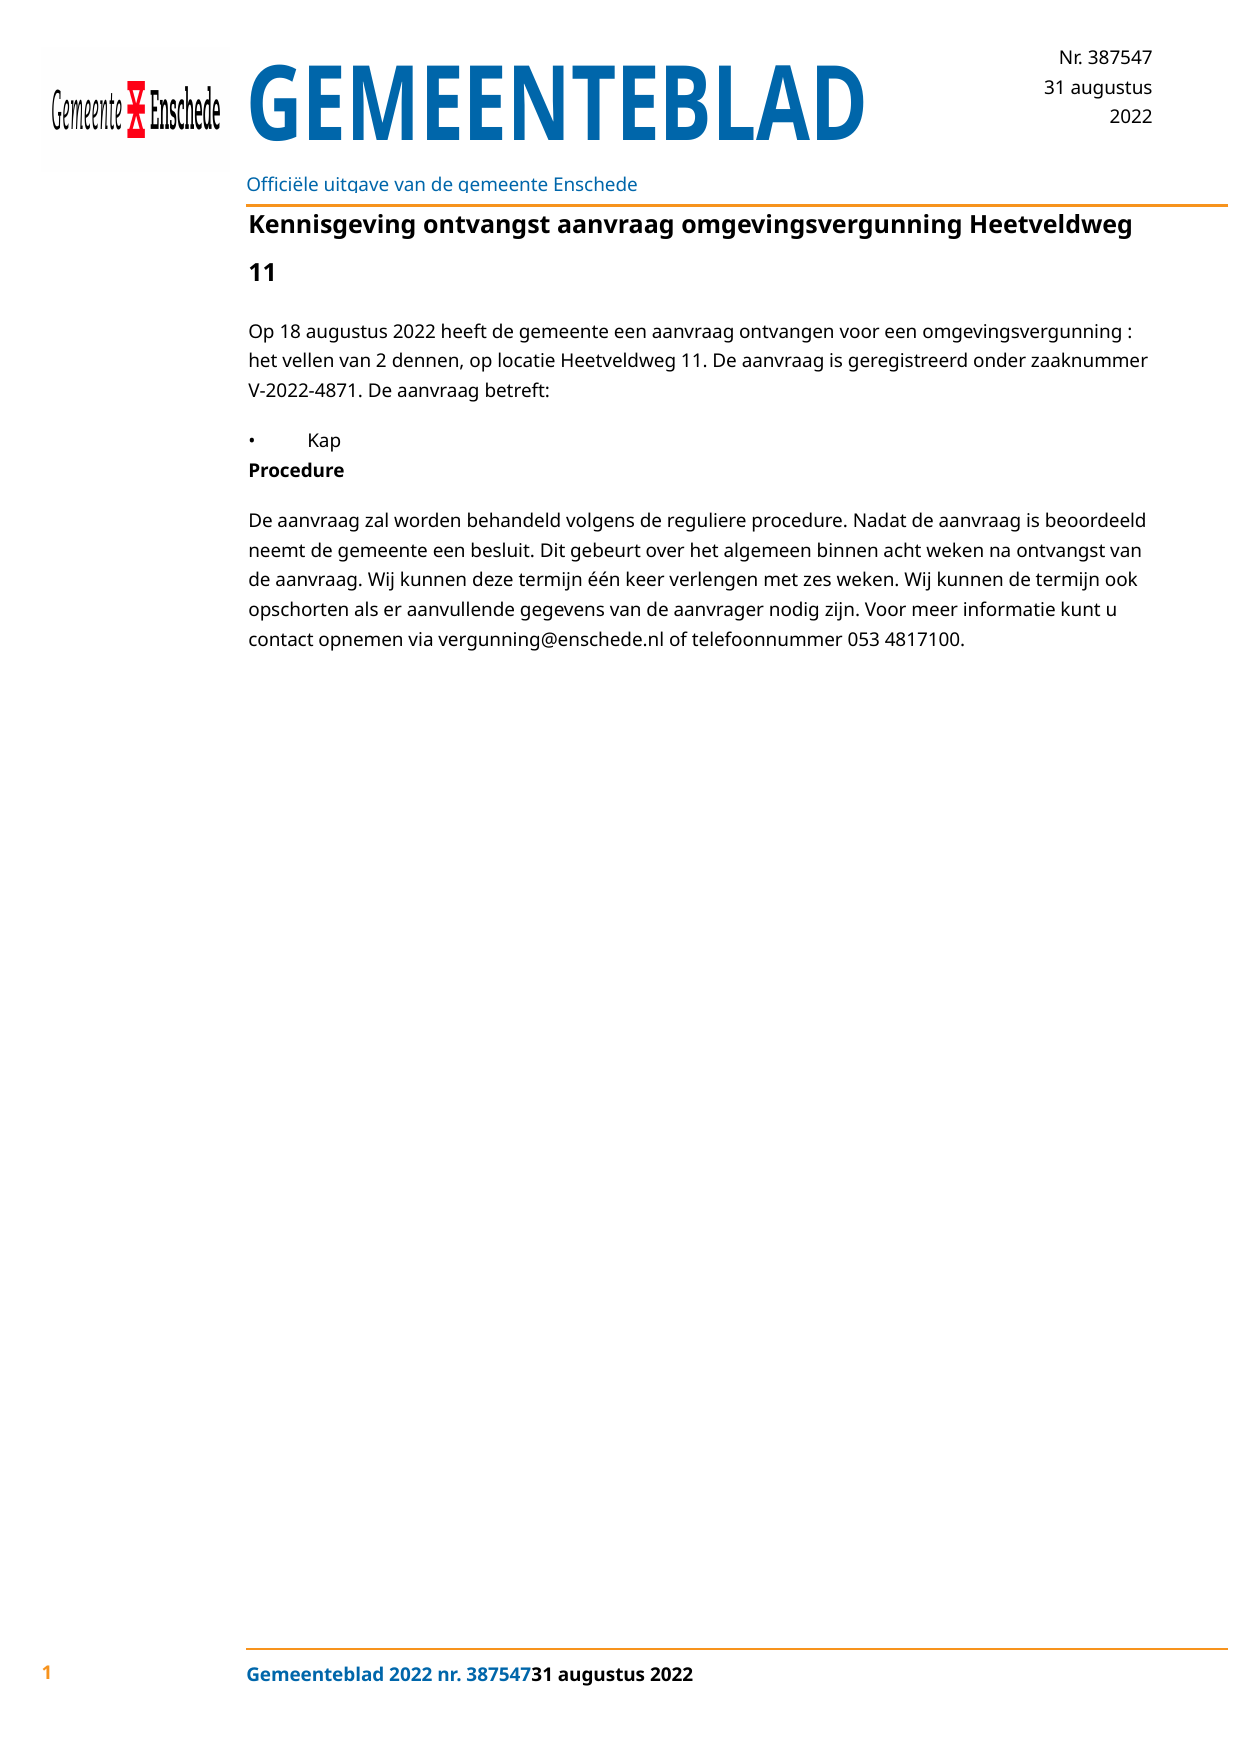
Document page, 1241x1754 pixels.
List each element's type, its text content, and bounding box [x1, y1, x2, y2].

text De aanvraag zal worden behandeld volgens de reguliere procedure. Nadat de aanvraag is beoordeeld neemt de gemeente een besluit. Dit gebeurt over het algemeen binnen acht weken na ontvangst van de aanvraag. Wij kunnen deze termijn één keer verlengen met zes weken. Wij kunnen de termijn ook opschorten als er aanvullende gegevens van de aanvrager nodig zijn. Voor meer informatie kunt u contact opnemen via vergunning@enschede.nl of telefoonnummer 053 4817100. [248, 507, 1152, 652]
list Kap [248, 427, 1152, 453]
text Kennisgeving ontvangst aanvraag omgevingsvergunning Heetveldweg 11 [248, 207, 1152, 288]
picture [41, 47, 231, 172]
text Procedure [248, 457, 1152, 483]
text Op 18 augustus 2022 heeft de gemeente een aanvraag ontvangen voor een omgevingsvergunning : het vellen van 2 dennen, op locatie Heetveldweg 11. De aanvraag is geregistreerd onder zaaknummer V-2022-4871. De aanvraag betreft: [248, 318, 1152, 403]
